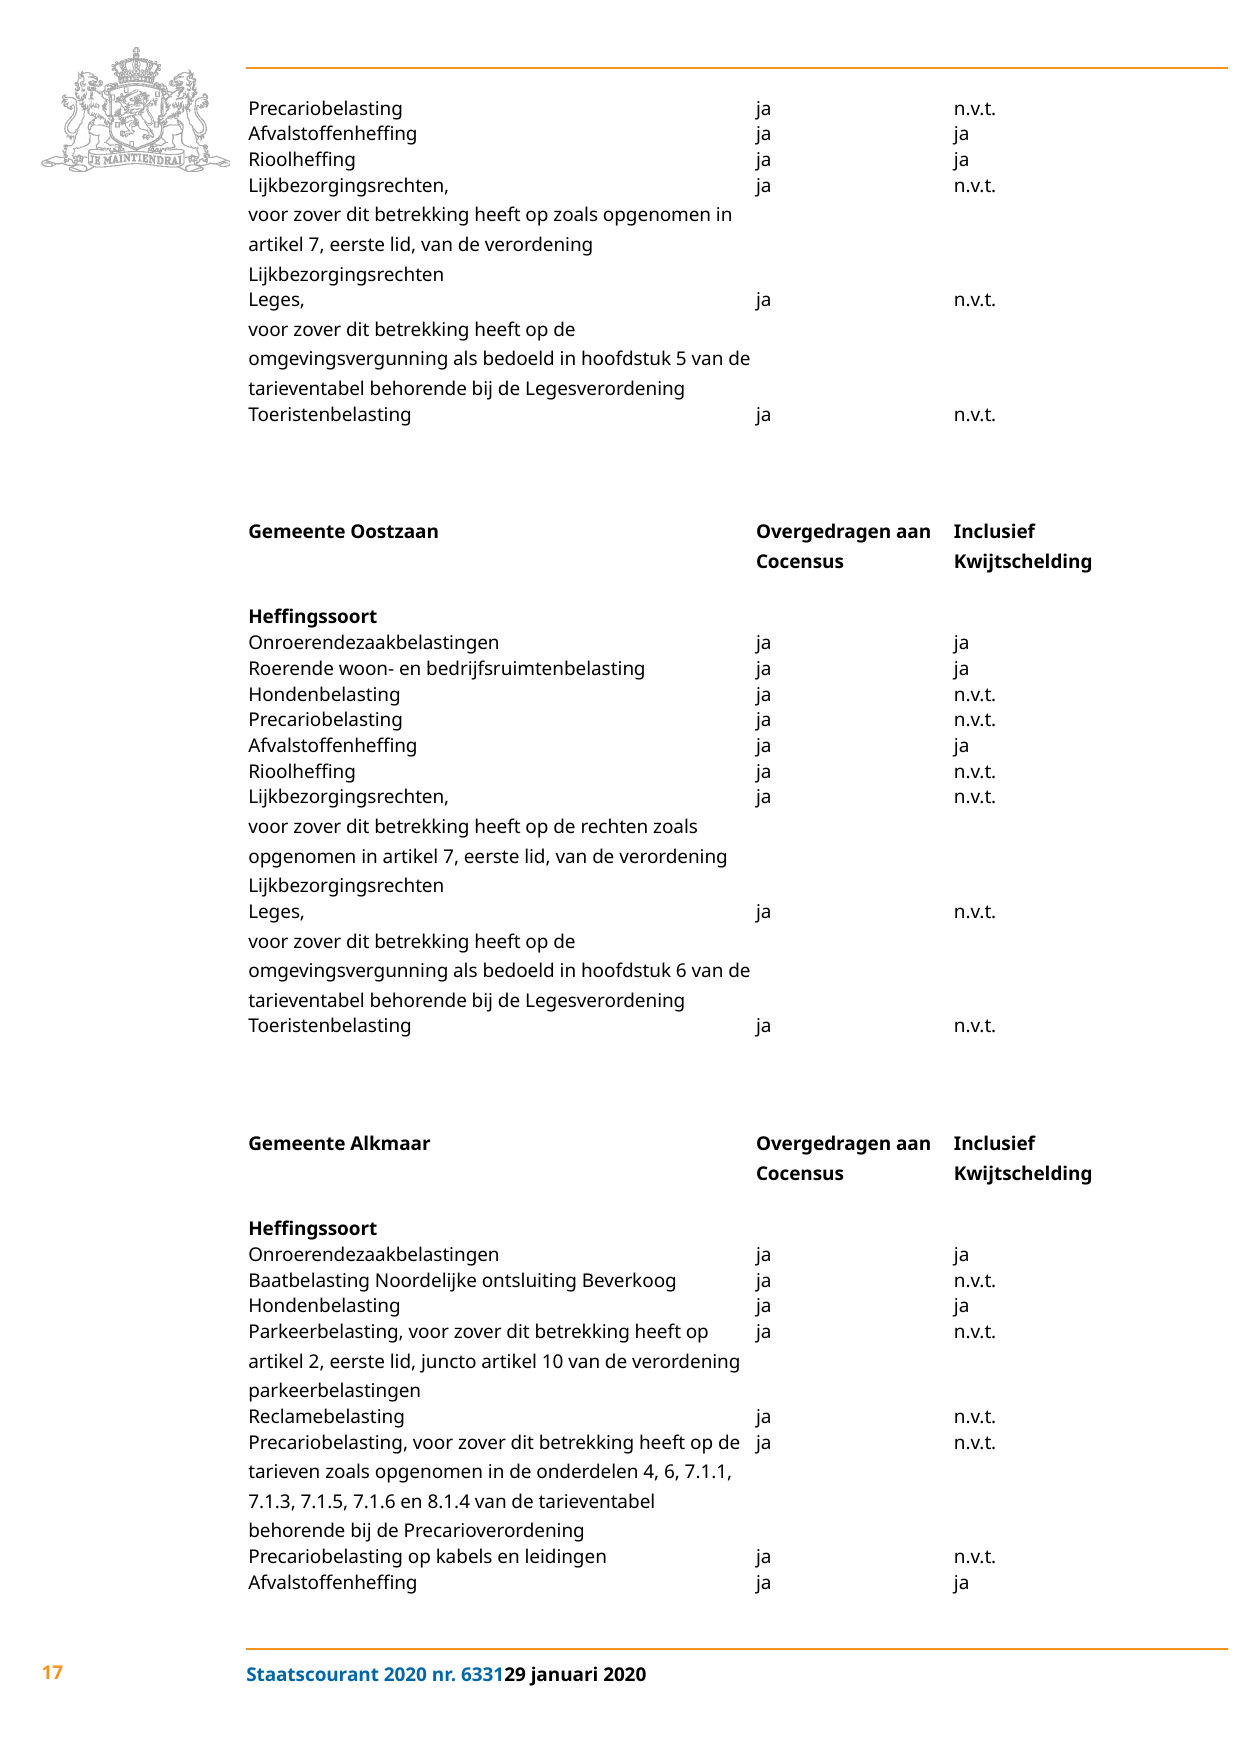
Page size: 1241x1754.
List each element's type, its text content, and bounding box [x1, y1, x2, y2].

table_cell ja [756, 707, 954, 732]
table_cell n.v.t. [954, 1403, 1152, 1429]
table_header Gemeente Alkmaar [248, 1101, 756, 1186]
table_cell Baatbelasting Noordelijke ontsluiting Beverkoog [248, 1267, 756, 1293]
table_cell ja [756, 629, 954, 655]
table_cell n.v.t. [954, 681, 1152, 707]
table_cell Leges, voor zover dit betrekking heeft op de omgevingsvergunning als bedoeld in hoofdstuk 5 van de tarieventabel behorende bij de Legesverordening [248, 286, 756, 401]
table_cell [954, 1186, 1152, 1241]
table_cell n.v.t. [954, 898, 1152, 1013]
table_cell ja [756, 732, 954, 758]
table_cell ja [756, 1241, 954, 1267]
table_cell Precariobelasting [248, 707, 756, 732]
table_cell n.v.t. [954, 1013, 1152, 1038]
table_cell ja [756, 146, 954, 172]
table_cell ja [954, 655, 1152, 681]
picture [41, 47, 231, 172]
table_cell Onroerendezaakbelastingen [248, 629, 756, 655]
table_cell n.v.t. [954, 1318, 1152, 1403]
table_cell Toeristenbelasting [248, 401, 756, 427]
table_cell ja [756, 655, 954, 681]
table_cell ja [954, 1241, 1152, 1267]
table_cell ja [954, 146, 1152, 172]
table_cell n.v.t. [954, 286, 1152, 401]
table_header Overgedragen aan Cocensus [756, 489, 954, 574]
table_cell Lijkbezorgingsrechten, voor zover dit betrekking heeft op zoals opgenomen in artikel 7, eerste lid, van de verordening Lijkbezorgingsrechten [248, 172, 756, 286]
table_cell ja [756, 172, 954, 286]
table_cell ja [756, 1318, 954, 1403]
table_cell n.v.t. [954, 1267, 1152, 1293]
table_header Inclusief Kwijtschelding [954, 1101, 1152, 1186]
table_cell Parkeerbelasting, voor zover dit betrekking heeft op artikel 2, eerste lid, juncto artikel 10 van de verordening parkeerbelastingen [248, 1318, 756, 1403]
table_cell n.v.t. [954, 172, 1152, 286]
table_cell n.v.t. [954, 1544, 1152, 1569]
table_cell ja [954, 1293, 1152, 1318]
table_cell Afvalstoffenheffing [248, 1569, 756, 1595]
table_cell ja [954, 121, 1152, 146]
table_cell n.v.t. [954, 758, 1152, 784]
table_cell [756, 574, 954, 629]
table_cell Afvalstoffenheffing [248, 121, 756, 146]
table_cell ja [954, 732, 1152, 758]
table_cell n.v.t. [954, 707, 1152, 732]
table_cell n.v.t. [954, 95, 1152, 121]
table_cell ja [756, 784, 954, 898]
table_cell Toeristenbelasting [248, 1013, 756, 1038]
table_cell Precariobelasting op kabels en leidingen [248, 1544, 756, 1569]
table_cell Rioolheffing [248, 146, 756, 172]
table_cell ja [756, 1569, 954, 1595]
table_cell n.v.t. [954, 1429, 1152, 1543]
table_cell n.v.t. [954, 784, 1152, 898]
table_cell ja [756, 1429, 954, 1543]
table_cell Onroerendezaakbelastingen [248, 1241, 756, 1267]
table_cell ja [756, 95, 954, 121]
table_cell ja [756, 1293, 954, 1318]
table_cell Hondenbelasting [248, 681, 756, 707]
table_header Overgedragen aan Cocensus [756, 1101, 954, 1186]
table_cell ja [756, 758, 954, 784]
table_cell ja [756, 1013, 954, 1038]
table_header Gemeente Oostzaan [248, 489, 756, 574]
table_cell ja [954, 1569, 1152, 1595]
table_cell Roerende woon- en bedrijfsruimtenbelasting [248, 655, 756, 681]
table_cell ja [954, 629, 1152, 655]
table_cell Heffingssoort [248, 574, 756, 629]
table_cell Lijkbezorgingsrechten, voor zover dit betrekking heeft op de rechten zoals opgenomen in artikel 7, eerste lid, van de verordening Lijkbezorgingsrechten [248, 784, 756, 898]
table_cell ja [756, 1267, 954, 1293]
table_cell [756, 1186, 954, 1241]
table_cell ja [756, 898, 954, 1013]
table_cell Heffingssoort [248, 1186, 756, 1241]
table_cell Reclamebelasting [248, 1403, 756, 1429]
table_cell ja [756, 681, 954, 707]
table_cell ja [756, 401, 954, 427]
table_cell ja [756, 1544, 954, 1569]
table_cell Hondenbelasting [248, 1293, 756, 1318]
table_cell n.v.t. [954, 401, 1152, 427]
table_cell Afvalstoffenheffing [248, 732, 756, 758]
table_cell ja [756, 1403, 954, 1429]
table_cell [954, 574, 1152, 629]
table_cell Precariobelasting, voor zover dit betrekking heeft op de tarieven zoals opgenomen in de onderdelen 4, 6, 7.1.1, 7.1.3, 7.1.5, 7.1.6 en 8.1.4 van de tarieventabel behorende bij de Precarioverordening [248, 1429, 756, 1543]
table_cell Rioolheffing [248, 758, 756, 784]
table_cell ja [756, 121, 954, 146]
table_cell Leges, voor zover dit betrekking heeft op de omgevingsvergunning als bedoeld in hoofdstuk 6 van de tarieventabel behorende bij de Legesverordening [248, 898, 756, 1013]
table_cell ja [756, 286, 954, 401]
table_header Inclusief Kwijtschelding [954, 489, 1152, 574]
table_cell Precariobelasting [248, 95, 756, 121]
